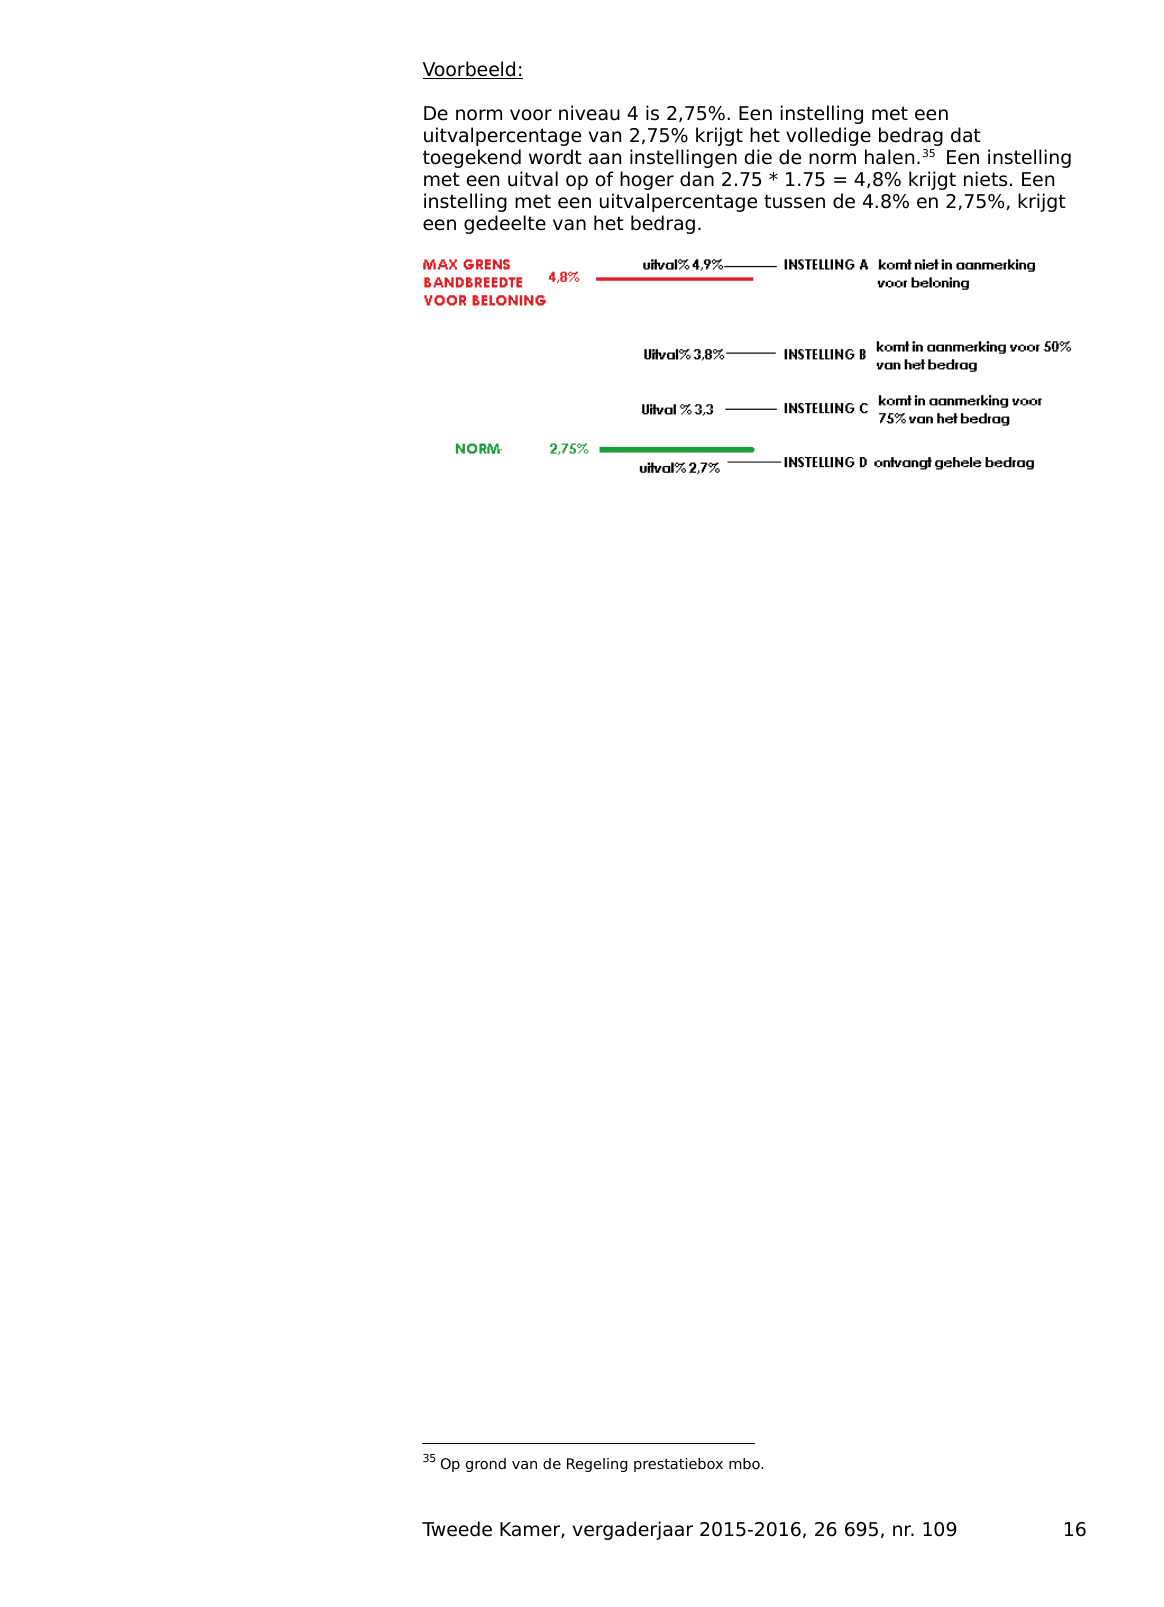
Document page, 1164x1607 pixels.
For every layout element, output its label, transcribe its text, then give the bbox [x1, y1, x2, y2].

text De norm voor niveau 4 is 2,75%. Een instelling met een uitvalpercentage van 2,75% krijgt het volledige bedrag dat toegekend wordt aan instellingen die de norm halen. Een instelling met een uitval op of hoger dan 2.75 * 1.75 = 4,8% krijgt niets. Een instelling met een uitvalpercentage tussen de 4.8% en 2,75%, krijgt een gedeelte van het bedrag. [422, 103, 1087, 235]
picture [422, 257, 1072, 476]
subtitle Voorbeeld: [422, 59, 1087, 81]
text Op grond van de Regeling prestatiebox mbo. [422, 1452, 1087, 1474]
